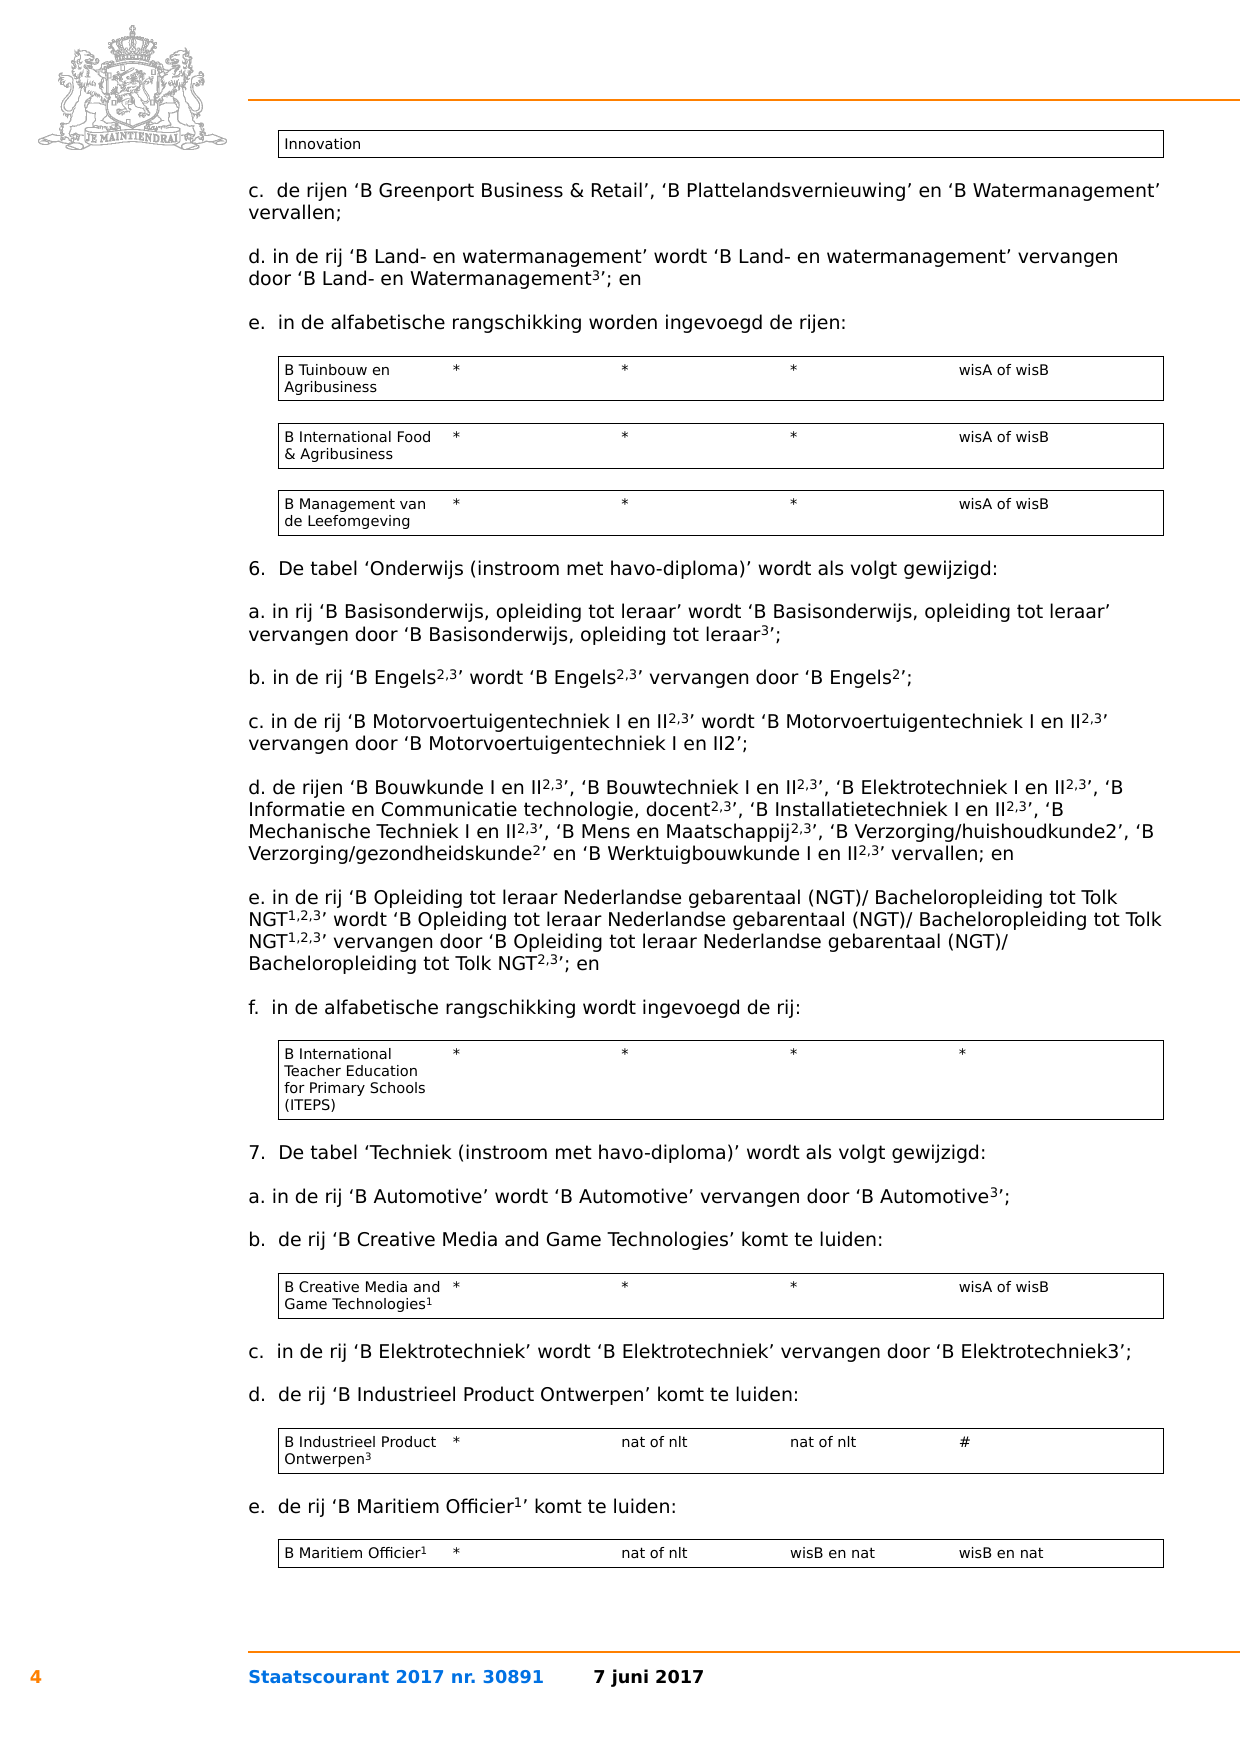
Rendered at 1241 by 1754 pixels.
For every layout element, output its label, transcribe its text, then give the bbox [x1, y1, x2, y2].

table_header * [784, 1041, 952, 1119]
table_header nat of nlt [615, 1429, 784, 1473]
table_header [784, 131, 952, 157]
table_header * [784, 1274, 952, 1318]
table_header * [447, 1041, 615, 1119]
text c. in de rij ‘B Motorvoertuigentechniek I en II2,3’ wordt ‘B Motorvoertuigentechniek I en II2,3’ vervangen door ‘B Motorvoertuigentechniek I en II2’; [248, 711, 1163, 755]
text 7. De tabel ‘Techniek (instroom met havo-diploma)’ wordt als volgt gewijzigd: [248, 1142, 1163, 1164]
text c. de rijen ‘B Greenport Business & Retail’, ‘B Plattelandsvernieuwing’ en ‘B Watermanagement’ vervallen; [248, 180, 1163, 224]
text a. in de rij ‘B Automotive’ wordt ‘B Automotive’ vervangen door ‘B Automotive3’; [248, 1186, 1163, 1207]
table_header wisB en nat [784, 1540, 952, 1567]
text c. in de rij ‘B Elektrotechniek’ wordt ‘B Elektrotechniek’ vervangen door ‘B Elektrotechniek3’; [248, 1341, 1163, 1362]
picture [38, 25, 227, 150]
table_header * [447, 491, 615, 535]
text 6. De tabel ‘Onderwijs (instroom met havo-diploma)’ wordt als volgt gewijzigd: [248, 558, 1163, 579]
table_header nat of nlt [615, 1540, 784, 1567]
table_header B Tuinbouw en Agribusiness [279, 357, 447, 400]
table_header nat of nlt [784, 1429, 952, 1473]
table_header * [784, 424, 952, 467]
table_header wisA of wisB [953, 491, 1163, 535]
table_header * [615, 1041, 784, 1119]
table_header B Maritiem Officier1 [279, 1540, 447, 1567]
table_header wisA of wisB [953, 424, 1163, 467]
table_header * [447, 1540, 615, 1567]
text e. de rij ‘B Maritiem Officier1’ komt te luiden: [248, 1496, 1163, 1517]
table_header * [447, 424, 615, 467]
text a. in rij ‘B Basisonderwijs, opleiding tot leraar’ wordt ‘B Basisonderwijs, opleiding tot leraar’ vervangen door ‘B Basisonderwijs, opleiding tot leraar3’; [248, 601, 1163, 645]
table_header Innovation [279, 131, 447, 157]
text e. in de rij ‘B Opleiding tot leraar Nederlandse gebarentaal (NGT)/ Bacheloropleiding tot Tolk NGT1,2,3’ wordt ‘B Opleiding tot leraar Nederlandse gebarentaal (NGT)/ Bacheloropleiding tot Tolk NGT1,2,3’ vervangen door ‘B Opleiding tot leraar Nederlandse gebarentaal (NGT)/ Bacheloropleiding tot Tolk NGT2,3’; en [248, 887, 1163, 975]
table_header B International Food & Agribusiness [279, 424, 447, 467]
table_header [953, 131, 1163, 157]
text d. in de rij ‘B Land- en watermanagement’ wordt ‘B Land- en watermanagement’ vervangen door ‘B Land- en Watermanagement3’; en [248, 246, 1163, 290]
table_header wisA of wisB [953, 1274, 1163, 1318]
table_header * [615, 424, 784, 467]
text d. de rijen ‘B Bouwkunde I en II2,3’, ‘B Bouwtechniek I en II2,3’, ‘B Elektrotechniek I en II2,3’, ‘B Informatie en Communicatie technologie, docent2,3’, ‘B Installatietechniek I en II2,3’, ‘B Mechanische Techniek I en II2,3’, ‘B Mens en Maatschappij2,3’, ‘B Verzorging/huishoudkunde2’, ‘B Verzorging/gezondheidskunde2’ en ‘B Werktuigbouwkunde I en II2,3’ vervallen; en [248, 777, 1163, 865]
table_header wisB en nat [953, 1540, 1163, 1567]
table_header [447, 131, 615, 157]
table_header * [784, 357, 952, 400]
table_header * [615, 491, 784, 535]
table_header * [953, 1041, 1163, 1119]
text b. de rij ‘B Creative Media and Game Technologies’ komt te luiden: [248, 1229, 1163, 1251]
text f. in de alfabetische rangschikking wordt ingevoegd de rij: [248, 997, 1163, 1018]
text d. de rij ‘B Industrieel Product Ontwerpen’ komt te luiden: [248, 1384, 1163, 1406]
table_header * [447, 1274, 615, 1318]
table_header [615, 131, 784, 157]
table_header B Creative Media and Game Technologies1 [279, 1274, 447, 1318]
table_header * [447, 1429, 615, 1473]
table_header B Management van de Leefomgeving [279, 491, 447, 535]
table_header # [953, 1429, 1163, 1473]
table_header * [615, 357, 784, 400]
text b. in de rij ‘B Engels2,3’ wordt ‘B Engels2,3’ vervangen door ‘B Engels2’; [248, 667, 1163, 689]
table_header * [784, 491, 952, 535]
table_header B Industrieel Product Ontwerpen3 [279, 1429, 447, 1473]
text e. in de alfabetische rangschikking worden ingevoegd de rijen: [248, 312, 1163, 334]
table_header * [615, 1274, 784, 1318]
table_header * [447, 357, 615, 400]
table_header B International Teacher Education for Primary Schools (ITEPS) [279, 1041, 447, 1119]
table_header wisA of wisB [953, 357, 1163, 400]
